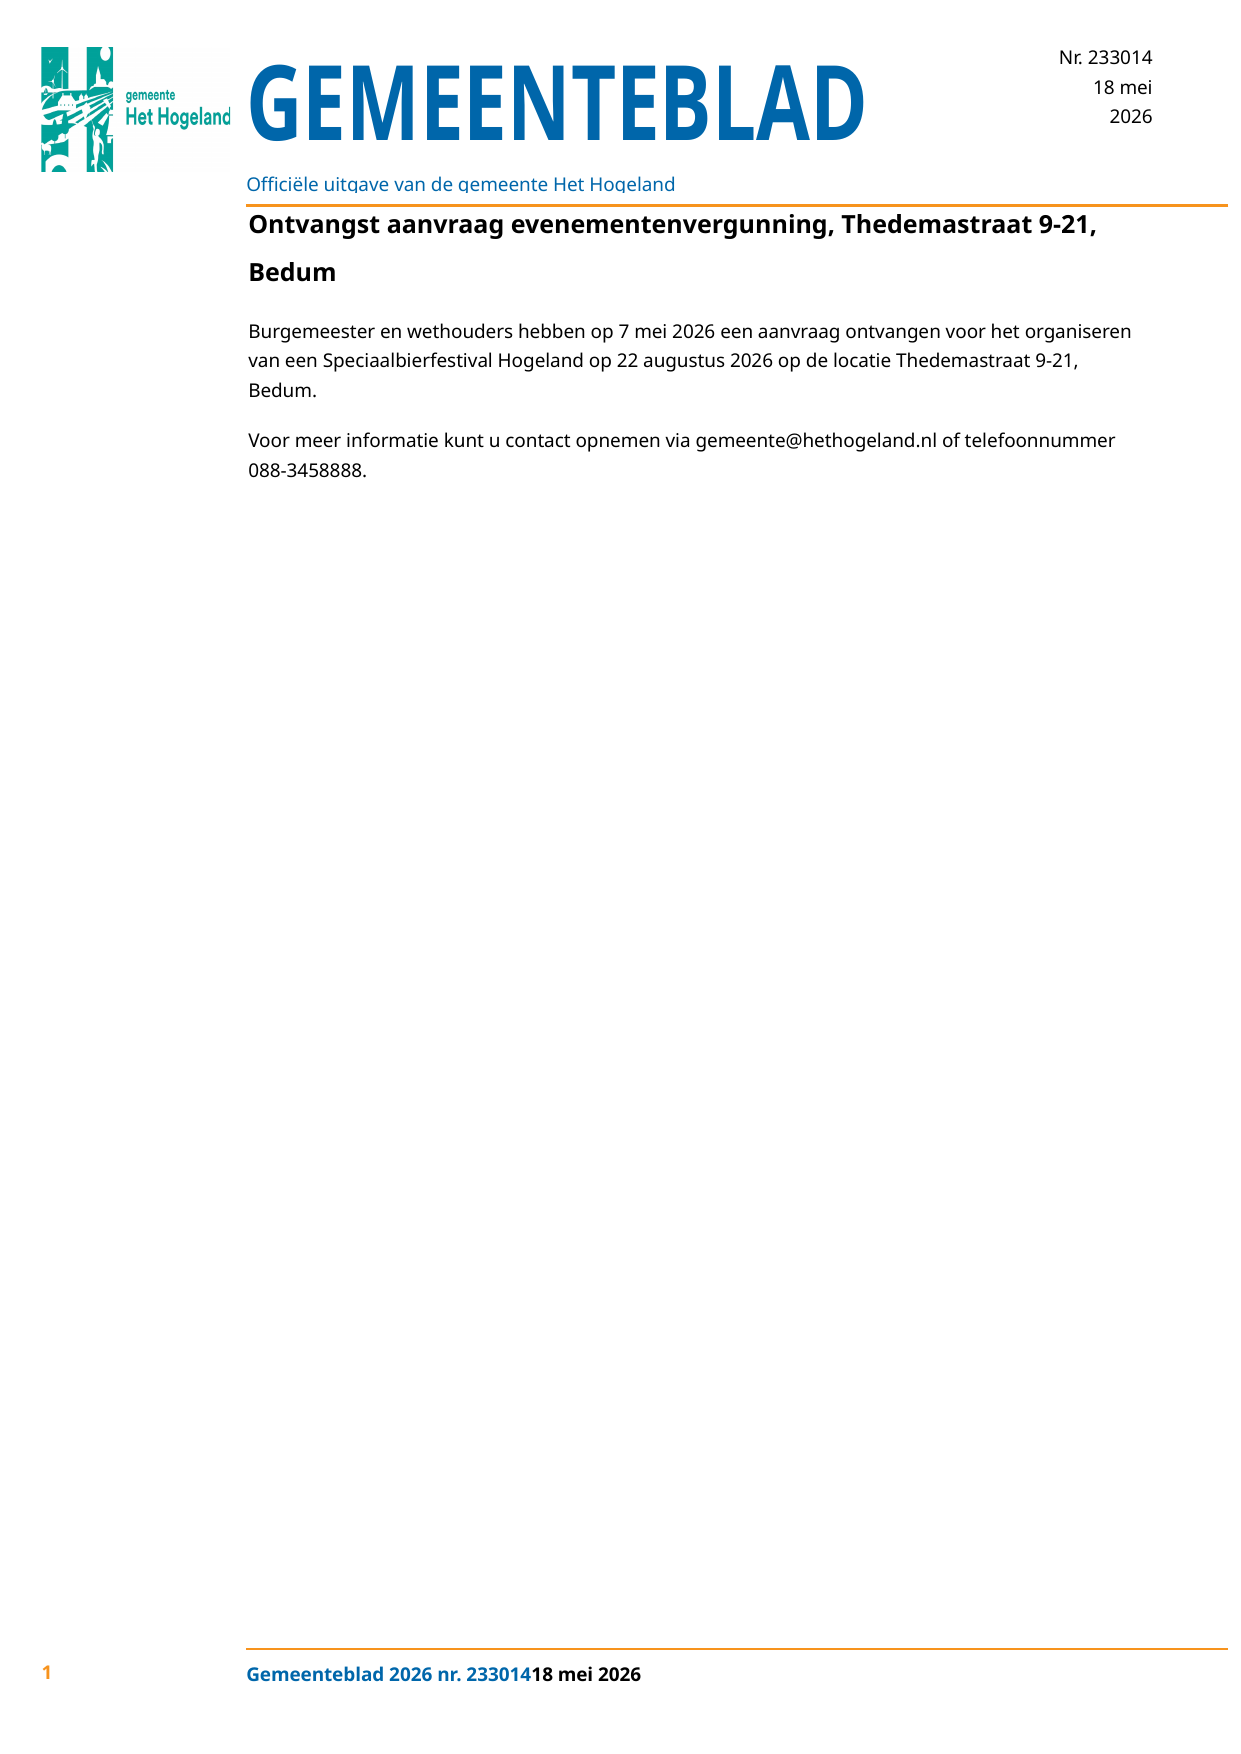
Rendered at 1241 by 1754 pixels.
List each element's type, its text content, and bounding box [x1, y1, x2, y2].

text Ontvangst aanvraag evenementenvergunning, Thedemastraat 9-21, Bedum [248, 207, 1152, 288]
text Burgemeester en wethouders hebben op 7 mei 2026 een aanvraag ontvangen voor het organiseren van een Speciaalbierfestival Hogeland op 22 augustus 2026 op de locatie Thedemastraat 9-21, Bedum. [248, 318, 1152, 403]
picture [41, 47, 231, 172]
text Voor meer informatie kunt u contact opnemen via gemeente@hethogeland.nl of telefoonnummer 088-3458888. [248, 427, 1152, 483]
